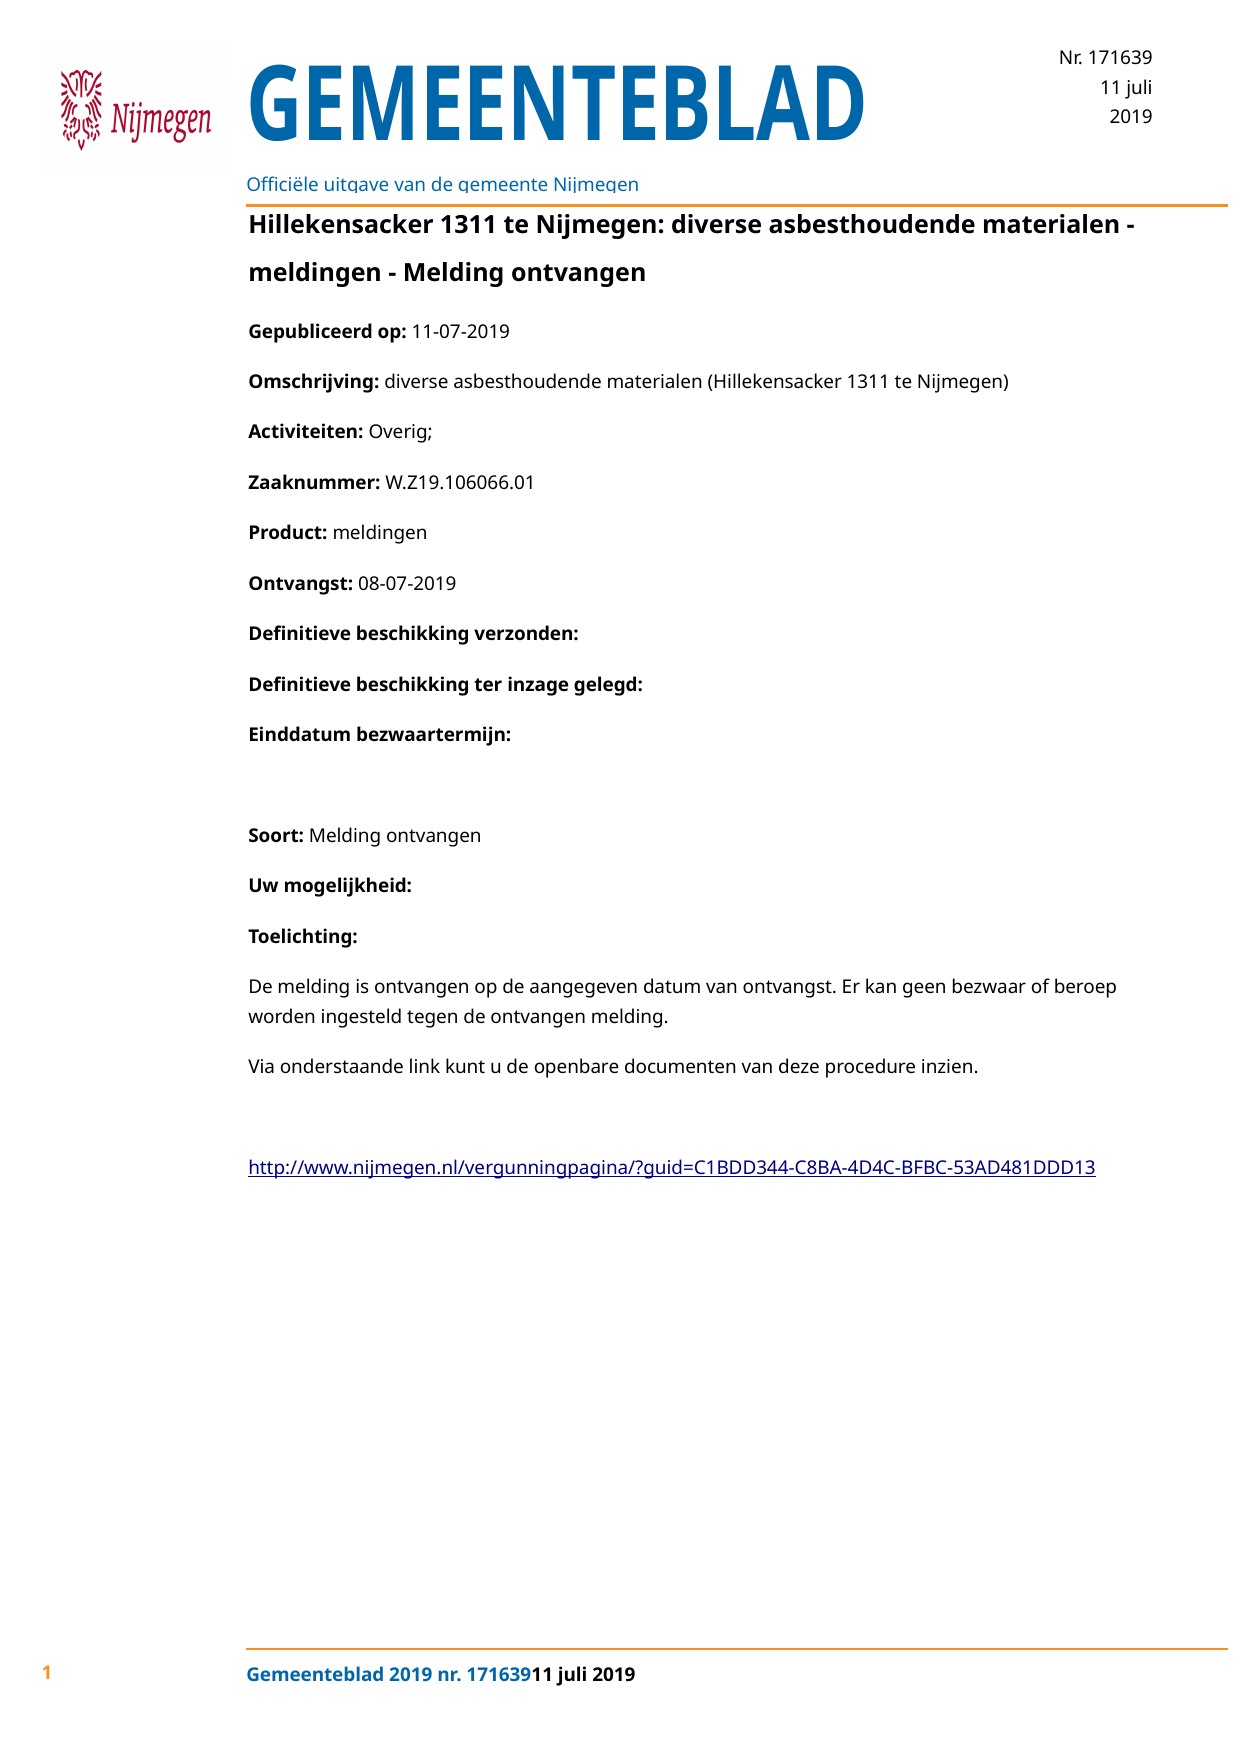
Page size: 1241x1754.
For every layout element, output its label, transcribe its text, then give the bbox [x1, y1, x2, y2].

text Definitieve beschikking verzonden: [248, 620, 1152, 646]
text De melding is ontvangen op de aangegeven datum van ontvangst. Er kan geen bezwaar of beroep worden ingesteld tegen de ontvangen melding. [248, 973, 1152, 1029]
picture [41, 47, 231, 172]
text Definitieve beschikking ter inzage gelegd: [248, 671, 1152, 697]
text Omschrijving: diverse asbesthoudende materialen (Hillekensacker 1311 te Nijmegen) [248, 368, 1152, 394]
text Uw mogelijkheid: [248, 872, 1152, 898]
text Ontvangst: 08-07-2019 [248, 570, 1152, 596]
text Gepubliceerd op: 11-07-2019 [248, 318, 1152, 344]
text Via onderstaande link kunt u de openbare documenten van deze procedure inzien. [248, 1053, 1152, 1079]
text Product: meldingen [248, 519, 1152, 545]
text http://www.nijmegen.nl/vergunningpagina/?guid=C1BDD344-C8BA-4D4C-BFBC-53AD481DDD13 [248, 1154, 1152, 1180]
text Hillekensacker 1311 te Nijmegen: diverse asbesthoudende materialen - meldingen - Melding ontvangen [248, 207, 1152, 288]
text Activiteiten: Overig; [248, 419, 1152, 444]
text Toelichting: [248, 923, 1152, 949]
text Soort: Melding ontvangen [248, 822, 1152, 848]
text Einddatum bezwaartermijn: [248, 721, 1152, 747]
text Zaaknummer: W.Z19.106066.01 [248, 469, 1152, 495]
